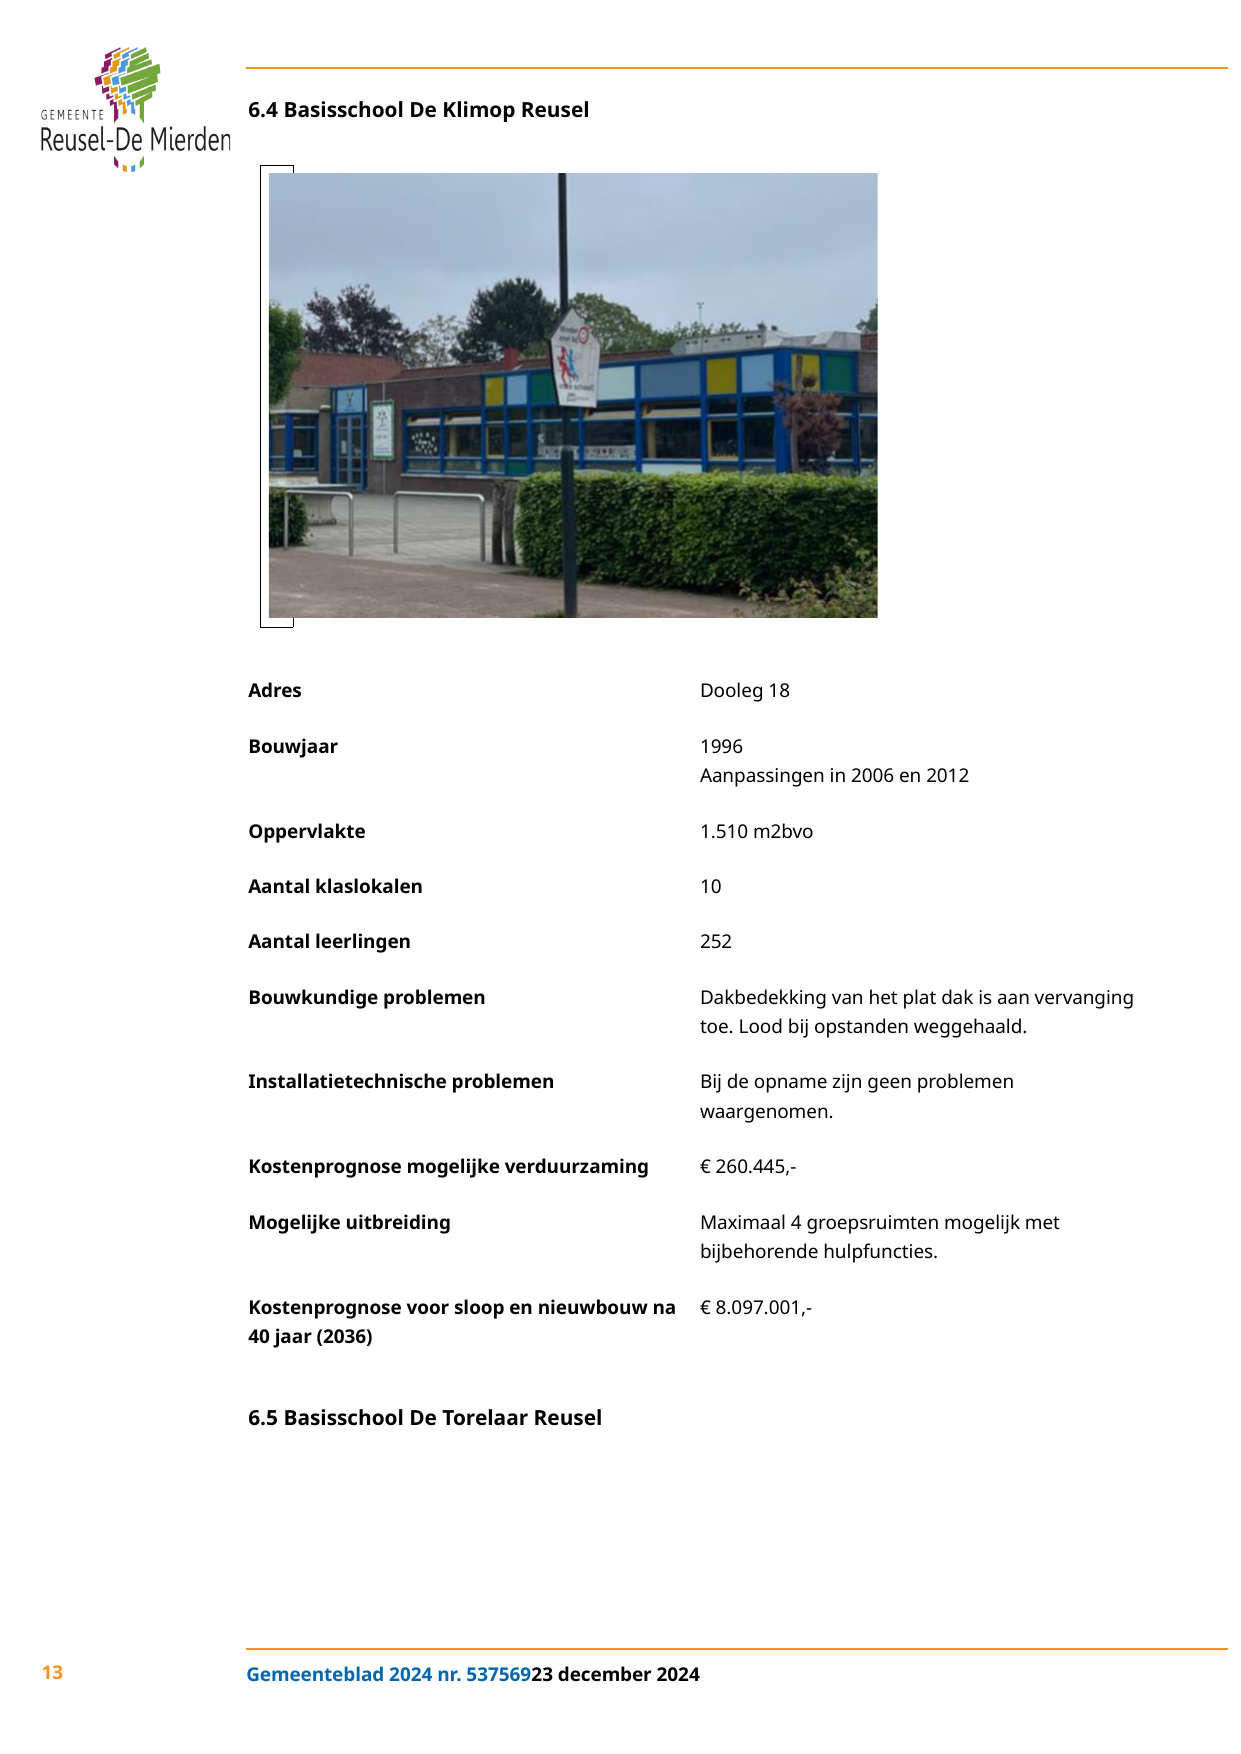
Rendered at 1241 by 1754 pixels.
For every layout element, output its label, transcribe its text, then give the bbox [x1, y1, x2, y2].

table_cell Kostenprognose mogelijke verduurzaming [248, 1154, 700, 1209]
table_cell Kostenprognose voor sloop en nieuwbouw na 40 jaar (2036) [248, 1294, 700, 1349]
table_cell 1996 Aanpassingen in 2006 en 2012 [700, 733, 1152, 818]
table_header Dooleg 18 [700, 678, 1152, 733]
table_cell Aantal leerlingen [248, 929, 700, 984]
picture [41, 47, 231, 172]
table_cell Bij de opname zijn geen problemen waargenomen. [700, 1069, 1152, 1154]
table_cell Maximaal 4 groepsruimten mogelijk met bijbehorende hulpfuncties. [700, 1209, 1152, 1294]
text 6.4 Basisschool De Klimop Reusel [248, 95, 1152, 123]
table_cell 10 [700, 873, 1152, 928]
table_cell 1.510 m2bvo [700, 818, 1152, 873]
table_cell 252 [700, 929, 1152, 984]
table_cell Oppervlakte [248, 818, 700, 873]
table_cell € 260.445,- [700, 1154, 1152, 1209]
picture [268, 173, 878, 618]
table_header Adres [248, 678, 700, 733]
text 6.5 Basisschool De Torelaar Reusel [248, 1403, 1152, 1431]
table_cell Installatietechnische problemen [248, 1069, 700, 1154]
table_cell Bouwkundige problemen [248, 984, 700, 1069]
table_cell € 8.097.001,- [700, 1294, 1152, 1349]
table_cell Aantal klaslokalen [248, 873, 700, 928]
table_cell Mogelijke uitbreiding [248, 1209, 700, 1294]
table_cell Bouwjaar [248, 733, 700, 818]
table_cell Dakbedekking van het plat dak is aan vervanging toe. Lood bij opstanden weggehaald. [700, 984, 1152, 1069]
